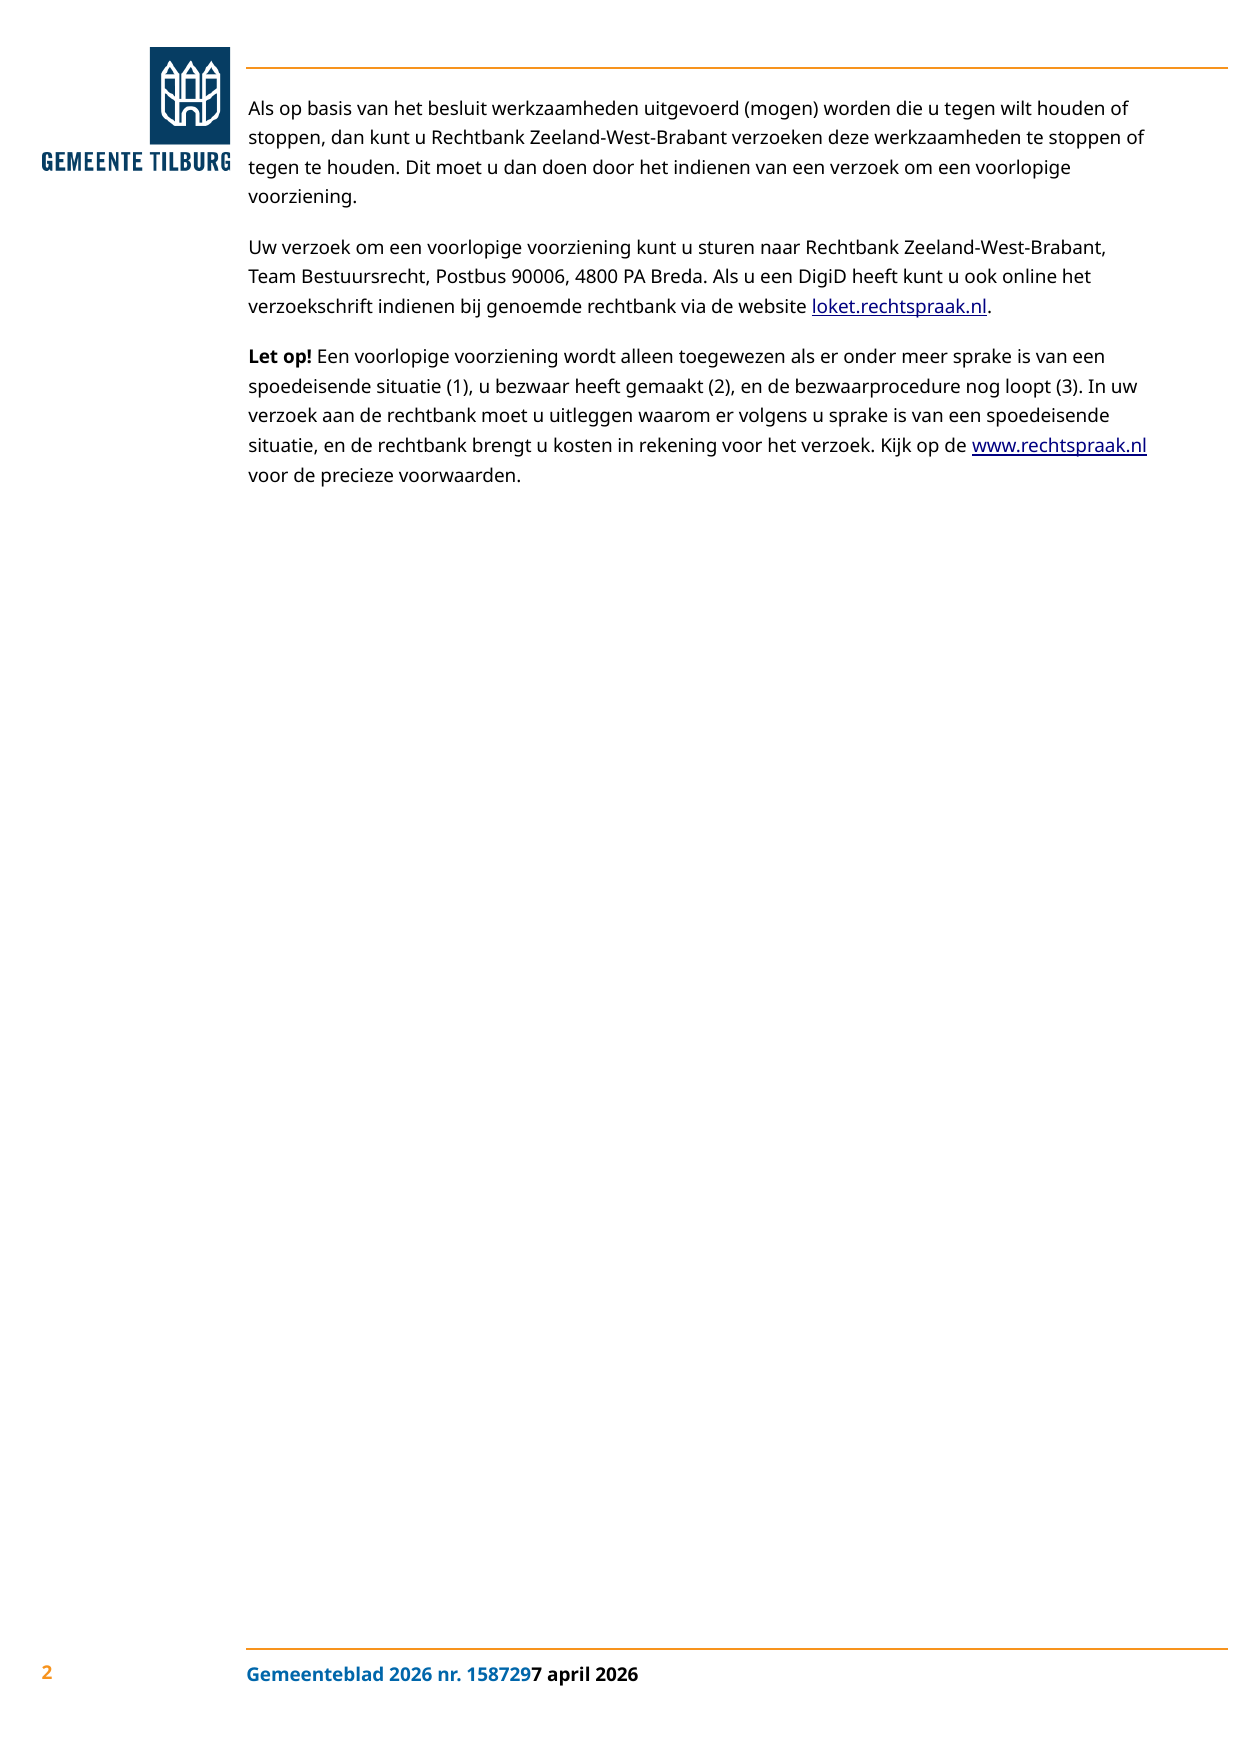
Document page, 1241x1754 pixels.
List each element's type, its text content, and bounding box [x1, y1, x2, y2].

text Let op! Een voorlopige voorziening wordt alleen toegewezen als er onder meer sprake is van een spoedeisende situatie (1), u bezwaar heeft gemaakt (2), en de bezwaarprocedure nog loopt (3). In uw verzoek aan de rechtbank moet u uitleggen waarom er volgens u sprake is van een spoedeisende situatie, en de rechtbank brengt u kosten in rekening voor het verzoek. Kijk op de www.rechtspraak.nl voor de precieze voorwaarden. [248, 343, 1152, 488]
picture [41, 47, 231, 172]
text Uw verzoek om een voorlopige voorziening kunt u sturen naar Rechtbank Zeeland-West-Brabant, Team Bestuursrecht, Postbus 90006, 4800 PA Breda. Als u een DigiD heeft kunt u ook online het verzoekschrift indienen bij genoemde rechtbank via de website loket.rechtspraak.nl. [248, 234, 1152, 319]
text Als op basis van het besluit werkzaamheden uitgevoerd (mogen) worden die u tegen wilt houden of stoppen, dan kunt u Rechtbank Zeeland-West-Brabant verzoeken deze werkzaamheden te stoppen of tegen te houden. Dit moet u dan doen door het indienen van een verzoek om een voorlopige voorziening. [248, 95, 1152, 209]
